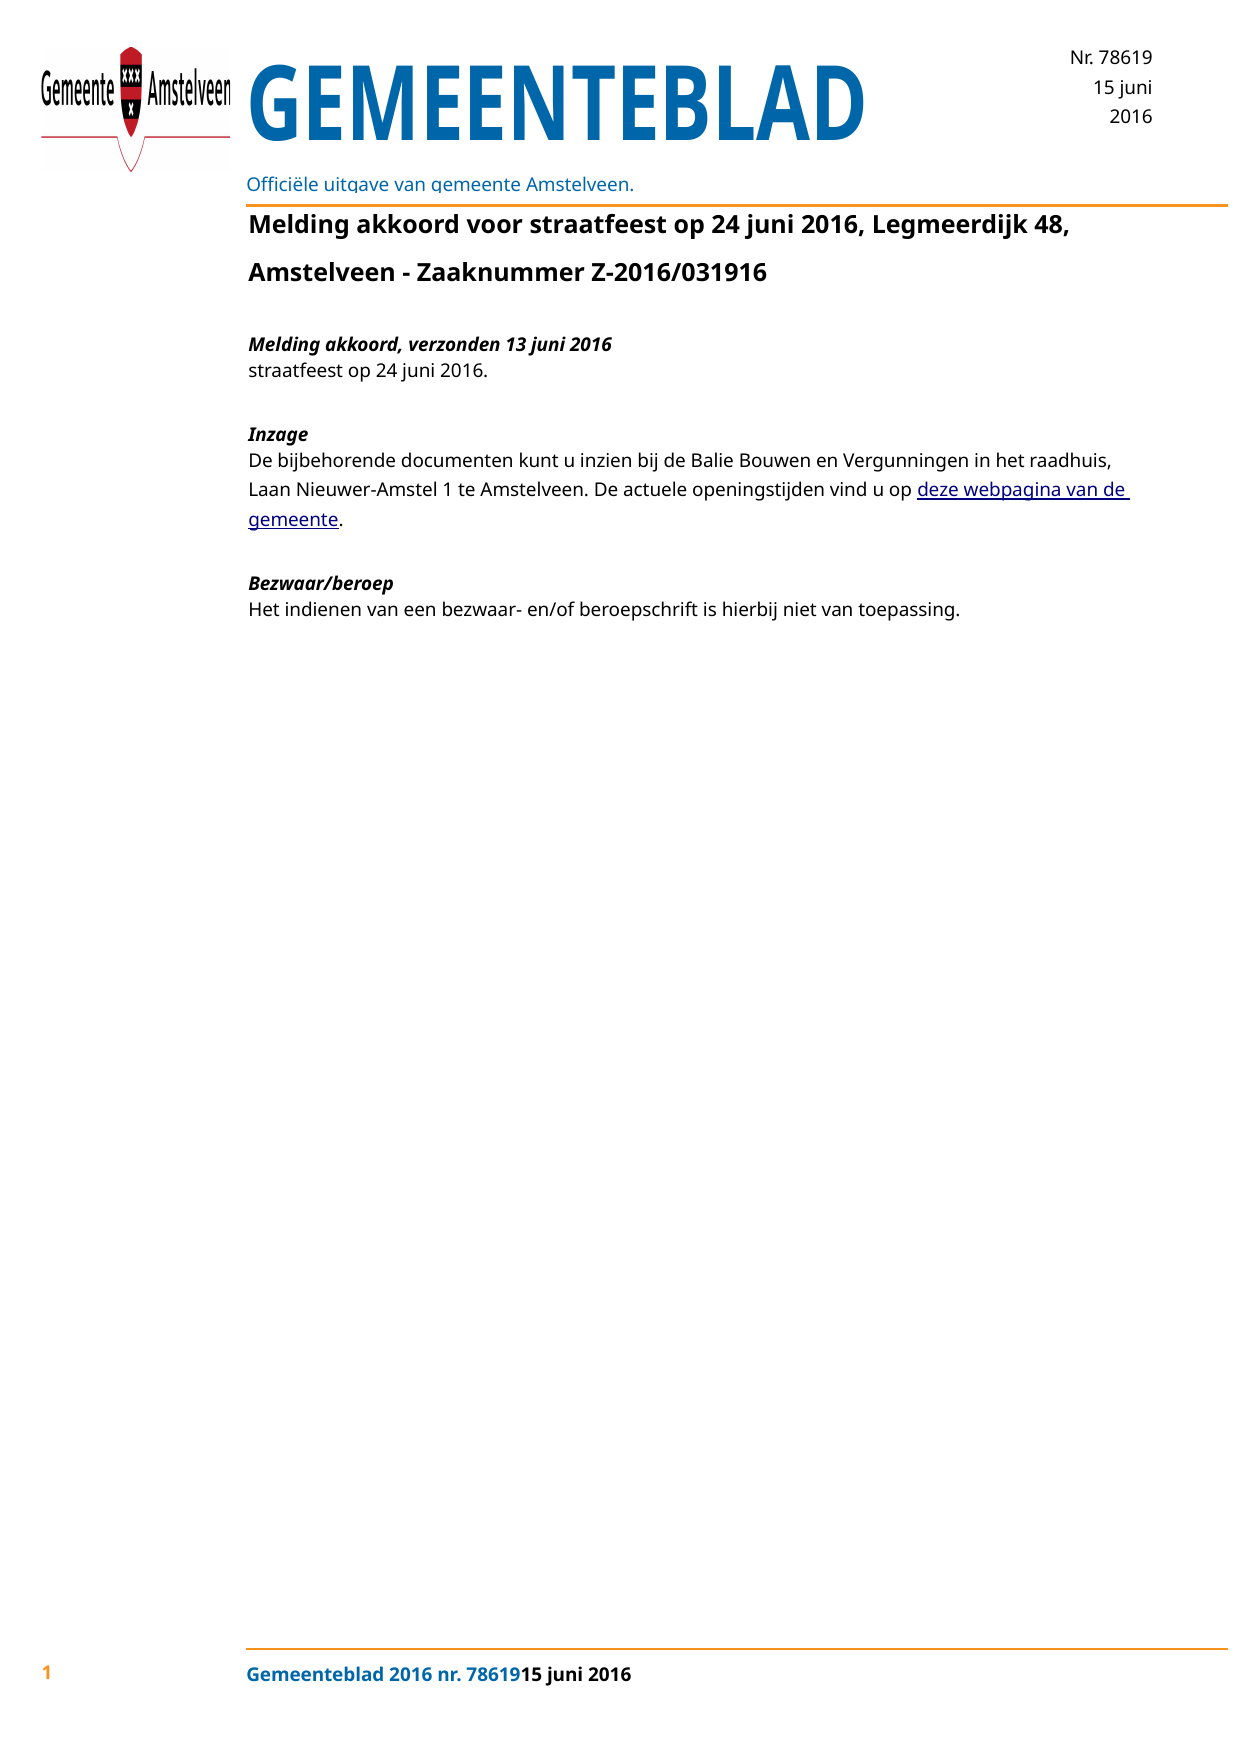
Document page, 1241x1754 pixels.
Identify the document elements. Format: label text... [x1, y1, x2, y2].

text Het indienen van een bezwaar- en/of beroepschrift is hierbij niet van toepassing. [248, 596, 1152, 621]
text Inzage [248, 421, 1152, 447]
text Melding akkoord voor straatfeest op 24 juni 2016, Legmeerdijk 48, Amstelveen - Zaaknummer Z-2016/031916 [248, 207, 1152, 288]
text Melding akkoord, verzonden 13 juni 2016 [248, 331, 1152, 357]
picture [41, 47, 231, 172]
text De bijbehorende documenten kunt u inzien bij de Balie Bouwen en Vergunningen in het raadhuis, Laan Nieuwer-Amstel 1 te Amstelveen. De actuele openingstijden vind u op deze webpagina van de gemeente. [248, 447, 1152, 532]
text straatfeest op 24 juni 2016. [248, 357, 1152, 383]
text Bezwaar/beroep [248, 570, 1152, 596]
